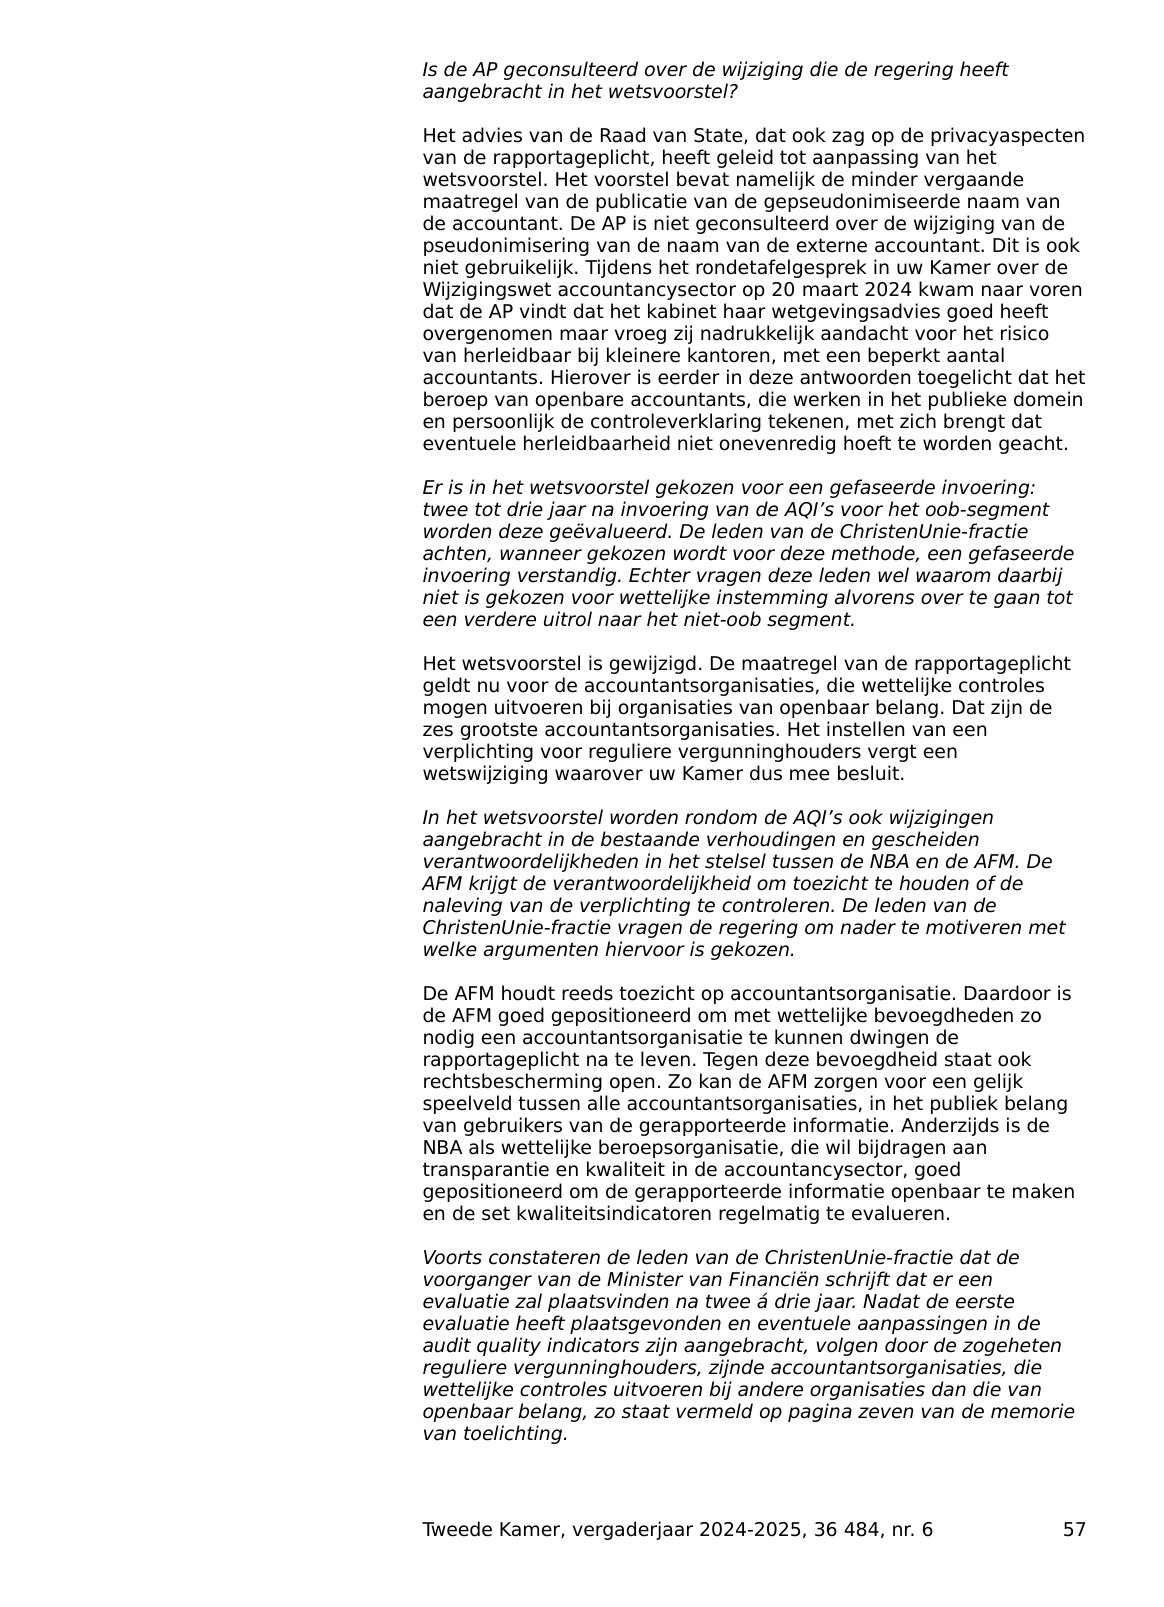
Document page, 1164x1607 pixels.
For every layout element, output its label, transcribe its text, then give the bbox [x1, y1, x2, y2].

text Is de AP geconsulteerd over de wijziging die de regering heeft aangebracht in het wetsvoorstel? [422, 59, 1087, 103]
text Het wetsvoorstel is gewijzigd. De maatregel van de rapportageplicht geldt nu voor de accountantsorganisaties, die wettelijke controles mogen uitvoeren bij organisaties van openbaar belang. Dat zijn de zes grootste accountantsorganisaties. Het instellen van een verplichting voor reguliere vergunninghouders vergt een wetswijziging waarover uw Kamer dus mee besluit. [422, 653, 1087, 785]
text De AFM houdt reeds toezicht op accountantsorganisatie. Daardoor is de AFM goed gepositioneerd om met wettelijke bevoegdheden zo nodig een accountantsorganisatie te kunnen dwingen de rapportageplicht na te leven. Tegen deze bevoegdheid staat ook rechtsbescherming open. Zo kan de AFM zorgen voor een gelijk speelveld tussen alle accountantsorganisaties, in het publiek belang van gebruikers van de gerapporteerde informatie. Anderzijds is de NBA als wettelijke beroepsorganisatie, die wil bijdragen aan transparantie en kwaliteit in de accountancysector, goed gepositioneerd om de gerapporteerde informatie openbaar te maken en de set kwaliteitsindicatoren regelmatig te evalueren. [422, 983, 1087, 1225]
text Het advies van de Raad van State, dat ook zag op de privacyaspecten van de rapportageplicht, heeft geleid tot aanpassing van het wetsvoorstel. Het voorstel bevat namelijk de minder vergaande maatregel van de publicatie van de gepseudonimiseerde naam van de accountant. De AP is niet geconsulteerd over de wijziging van de pseudonimisering van de naam van de externe accountant. Dit is ook niet gebruikelijk. Tijdens het rondetafelgesprek in uw Kamer over de Wijzigingswet accountancysector op 20 maart 2024 kwam naar voren dat de AP vindt dat het kabinet haar wetgevingsadvies goed heeft overgenomen maar vroeg zij nadrukkelijk aandacht voor het risico van herleidbaar bij kleinere kantoren, met een beperkt aantal accountants. Hierover is eerder in deze antwoorden toegelicht dat het beroep van openbare accountants, die werken in het publieke domein en persoonlijk de controleverklaring tekenen, met zich brengt dat eventuele herleidbaarheid niet onevenredig hoeft te worden geacht. [422, 125, 1087, 455]
text In het wetsvoorstel worden rondom de AQI’s ook wijzigingen aangebracht in de bestaande verhoudingen en gescheiden verantwoordelijkheden in het stelsel tussen de NBA en de AFM. De AFM krijgt de verantwoordelijkheid om toezicht te houden of de naleving van de verplichting te controleren. De leden van de ChristenUnie-fractie vragen de regering om nader te motiveren met welke argumenten hiervoor is gekozen. [422, 807, 1087, 961]
text Voorts constateren de leden van de ChristenUnie-fractie dat de voorganger van de Minister van Financiën schrijft dat er een evaluatie zal plaatsvinden na twee á drie jaar. Nadat de eerste evaluatie heeft plaatsgevonden en eventuele aanpassingen in de audit quality indicators zijn aangebracht, volgen door de zogeheten reguliere vergunninghouders, zijnde accountantsorganisaties, die wettelijke controles uitvoeren bij andere organisaties dan die van openbaar belang, zo staat vermeld op pagina zeven van de memorie van toelichting. [422, 1247, 1087, 1445]
text Er is in het wetsvoorstel gekozen voor een gefaseerde invoering: twee tot drie jaar na invoering van de AQI’s voor het oob-segment worden deze geëvalueerd. De leden van de ChristenUnie-fractie achten, wanneer gekozen wordt voor deze methode, een gefaseerde invoering verstandig. Echter vragen deze leden wel waarom daarbij niet is gekozen voor wettelijke instemming alvorens over te gaan tot een verdere uitrol naar het niet-oob segment. [422, 477, 1087, 631]
